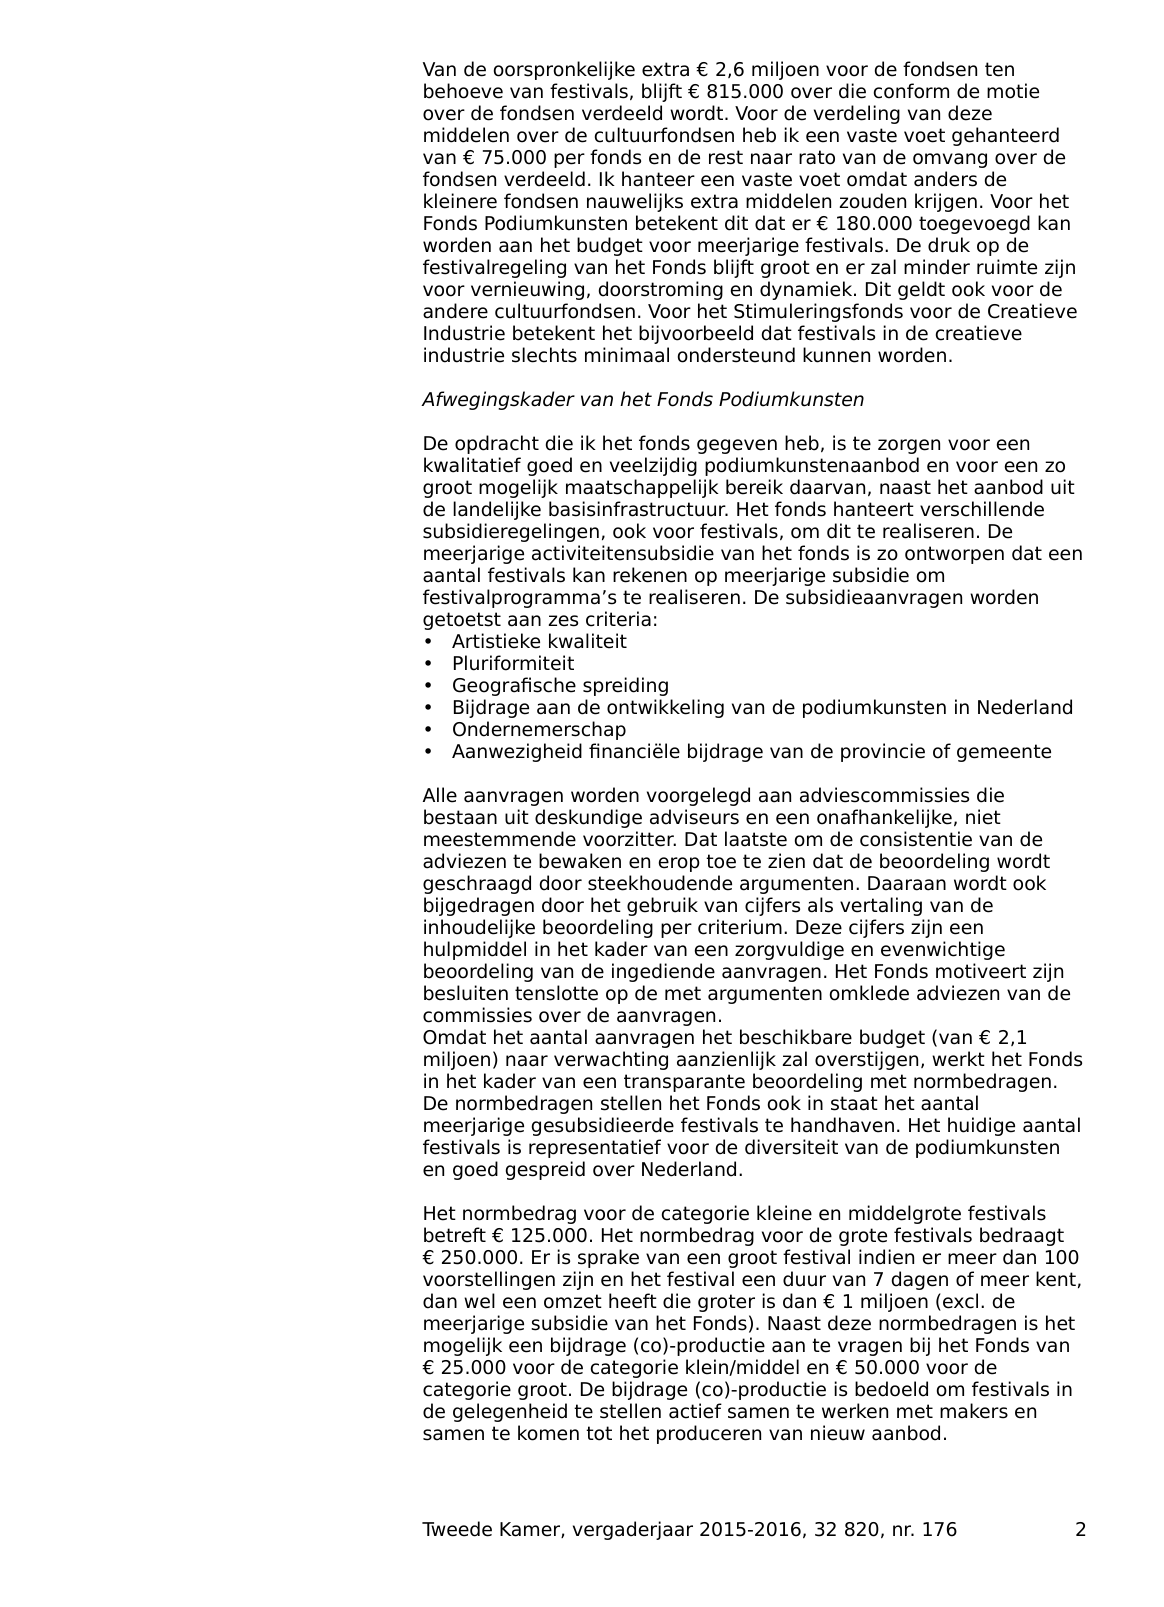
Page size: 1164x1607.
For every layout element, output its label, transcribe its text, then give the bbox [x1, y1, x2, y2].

text • Artistieke kwaliteit [422, 631, 1087, 653]
text Omdat het aantal aanvragen het beschikbare budget (van € 2,1 miljoen) naar verwachting aanzienlijk zal overstijgen, werkt het Fonds in het kader van een transparante beoordeling met normbedragen. De normbedragen stellen het Fonds ook in staat het aantal meerjarige gesubsidieerde festivals te handhaven. Het huidige aantal festivals is representatief voor de diversiteit van de podiumkunsten en goed gespreid over Nederland. [422, 1027, 1087, 1181]
text • Ondernemerschap [422, 719, 1087, 741]
text Alle aanvragen worden voorgelegd aan adviescommissies die bestaan uit deskundige adviseurs en een onafhankelijke, niet meestemmende voorzitter. Dat laatste om de consistentie van de adviezen te bewaken en erop toe te zien dat de beoordeling wordt geschraagd door steekhoudende argumenten. Daaraan wordt ook bijgedragen door het gebruik van cijfers als vertaling van de inhoudelijke beoordeling per criterium. Deze cijfers zijn een hulpmiddel in het kader van een zorgvuldige en evenwichtige beoordeling van de ingediende aanvragen. Het Fonds motiveert zijn besluiten tenslotte op de met argumenten omklede adviezen van de commissies over de aanvragen. [422, 785, 1087, 1027]
subtitle Afwegingskader van het Fonds Podiumkunsten [422, 389, 1087, 411]
text • Pluriformiteit [422, 653, 1087, 675]
text Van de oorspronkelijke extra € 2,6 miljoen voor de fondsen ten behoeve van festivals, blijft € 815.000 over die conform de motie over de fondsen verdeeld wordt. Voor de verdeling van deze middelen over de cultuurfondsen heb ik een vaste voet gehanteerd van € 75.000 per fonds en de rest naar rato van de omvang over de fondsen verdeeld. Ik hanteer een vaste voet omdat anders de kleinere fondsen nauwelijks extra middelen zouden krijgen. Voor het Fonds Podiumkunsten betekent dit dat er € 180.000 toegevoegd kan worden aan het budget voor meerjarige festivals. De druk op de festivalregeling van het Fonds blijft groot en er zal minder ruimte zijn voor vernieuwing, doorstroming en dynamiek. Dit geldt ook voor de andere cultuurfondsen. Voor het Stimuleringsfonds voor de Creatieve Industrie betekent het bijvoorbeeld dat festivals in de creatieve industrie slechts minimaal ondersteund kunnen worden. [422, 59, 1087, 367]
text Het normbedrag voor de categorie kleine en middelgrote festivals betreft € 125.000. Het normbedrag voor de grote festivals bedraagt € 250.000. Er is sprake van een groot festival indien er meer dan 100 voorstellingen zijn en het festival een duur van 7 dagen of meer kent, dan wel een omzet heeft die groter is dan € 1 miljoen (excl. de meerjarige subsidie van het Fonds). Naast deze normbedragen is het mogelijk een bijdrage (co)-productie aan te vragen bij het Fonds van € 25.000 voor de categorie klein/middel en € 50.000 voor de categorie groot. De bijdrage (co)-productie is bedoeld om festivals in de gelegenheid te stellen actief samen te werken met makers en samen te komen tot het produceren van nieuw aanbod. [422, 1203, 1087, 1444]
text • Bijdrage aan de ontwikkeling van de podiumkunsten in Nederland [422, 697, 1087, 719]
text • Aanwezigheid financiële bijdrage van de provincie of gemeente [422, 741, 1087, 763]
text • Geografische spreiding [422, 675, 1087, 697]
text De opdracht die ik het fonds gegeven heb, is te zorgen voor een kwalitatief goed en veelzijdig podiumkunstenaanbod en voor een zo groot mogelijk maatschappelijk bereik daarvan, naast het aanbod uit de landelijke basisinfrastructuur. Het fonds hanteert verschillende subsidieregelingen, ook voor festivals, om dit te realiseren. De meerjarige activiteitensubsidie van het fonds is zo ontworpen dat een aantal festivals kan rekenen op meerjarige subsidie om festivalprogramma’s te realiseren. De subsidieaanvragen worden getoetst aan zes criteria: [422, 433, 1087, 631]
